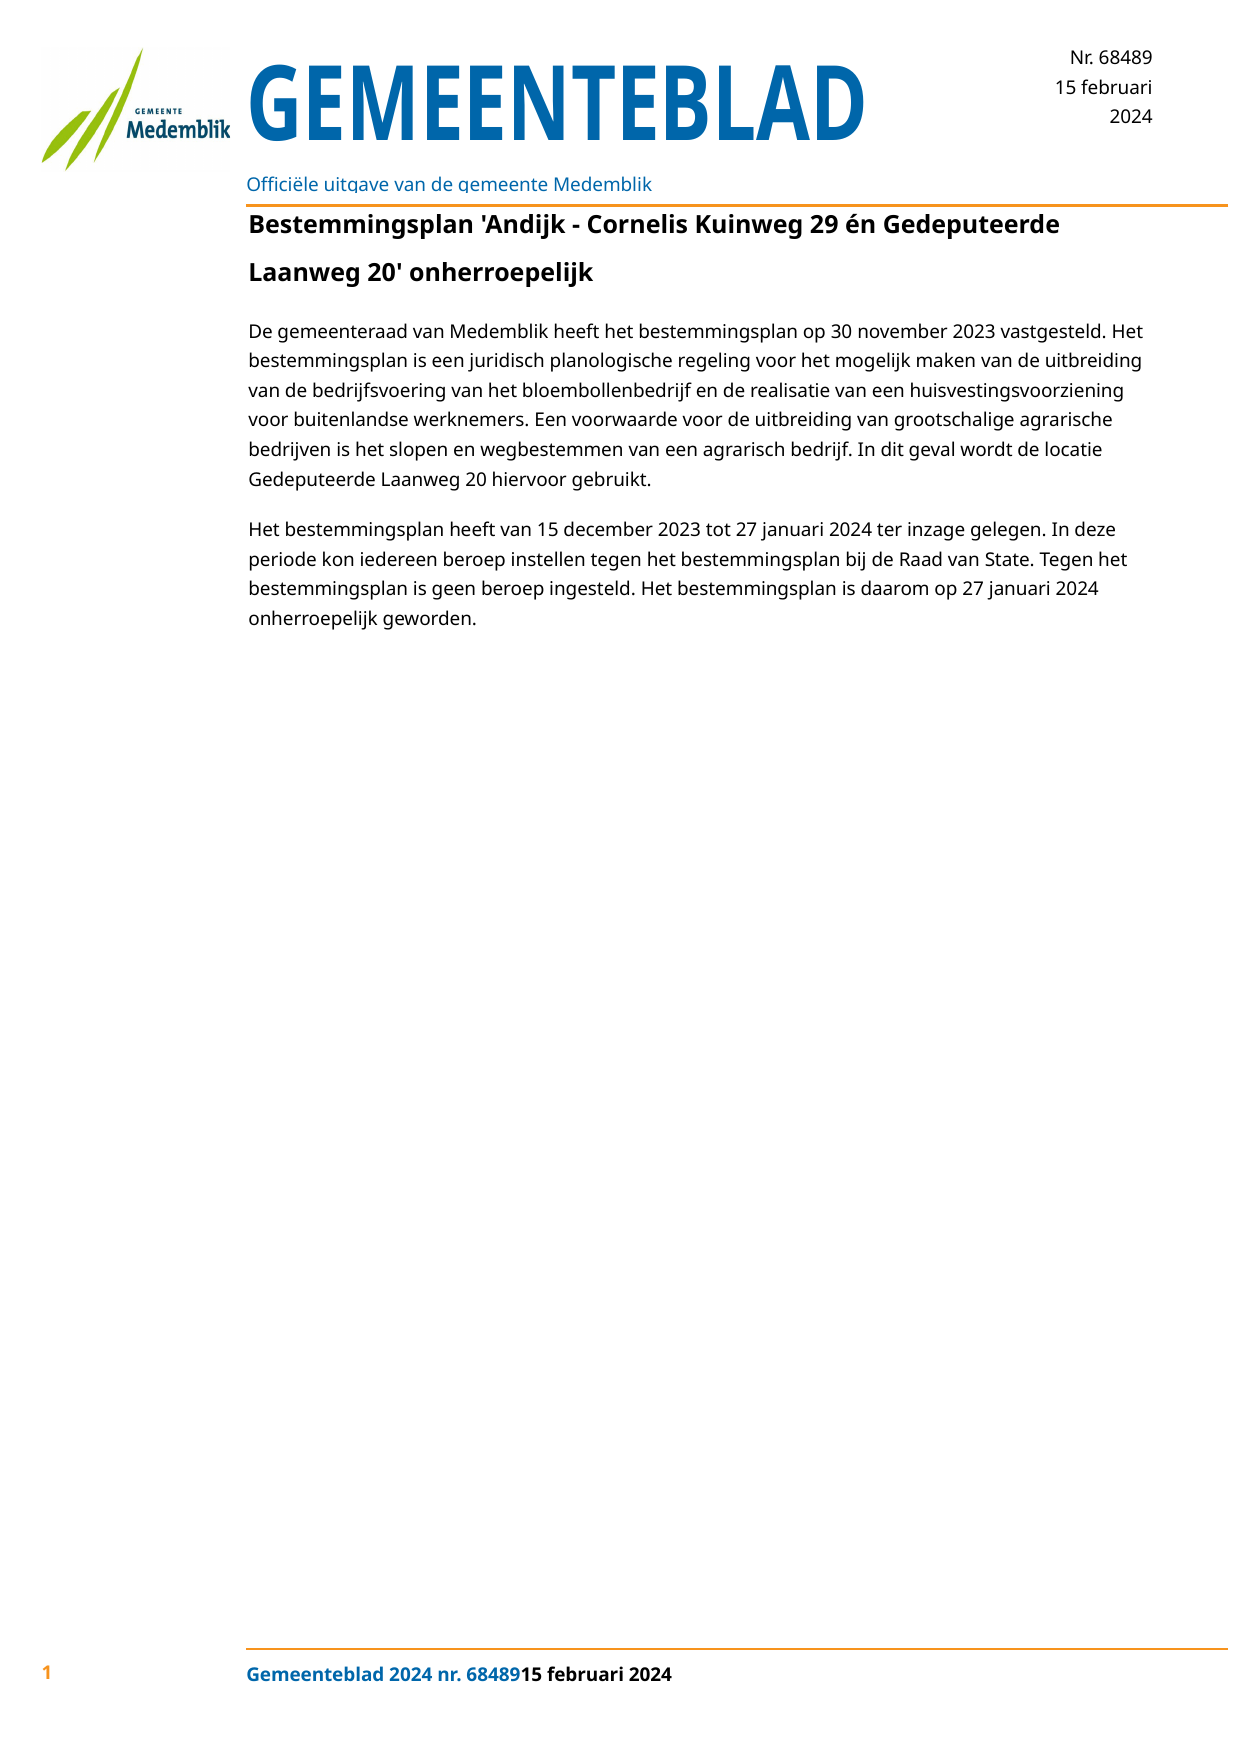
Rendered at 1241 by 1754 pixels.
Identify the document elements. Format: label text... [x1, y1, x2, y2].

text De gemeenteraad van Medemblik heeft het bestemmingsplan op 30 november 2023 vastgesteld. Het bestemmingsplan is een juridisch planologische regeling voor het mogelijk maken van de uitbreiding van de bedrijfsvoering van het bloembollenbedrijf en de realisatie van een huisvestingsvoorziening voor buitenlandse werknemers. Een voorwaarde voor de uitbreiding van grootschalige agrarische bedrijven is het slopen en wegbestemmen van een agrarisch bedrijf. In dit geval wordt de locatie Gedeputeerde Laanweg 20 hiervoor gebruikt. [248, 318, 1152, 492]
text Bestemmingsplan 'Andijk - Cornelis Kuinweg 29 én Gedeputeerde Laanweg 20' onherroepelijk [248, 207, 1152, 288]
text Het bestemmingsplan heeft van 15 december 2023 tot 27 januari 2024 ter inzage gelegen. In deze periode kon iedereen beroep instellen tegen het bestemmingsplan bij de Raad van State. Tegen het bestemmingsplan is geen beroep ingesteld. Het bestemmingsplan is daarom op 27 januari 2024 onherroepelijk geworden. [248, 516, 1152, 631]
picture [41, 47, 231, 172]
